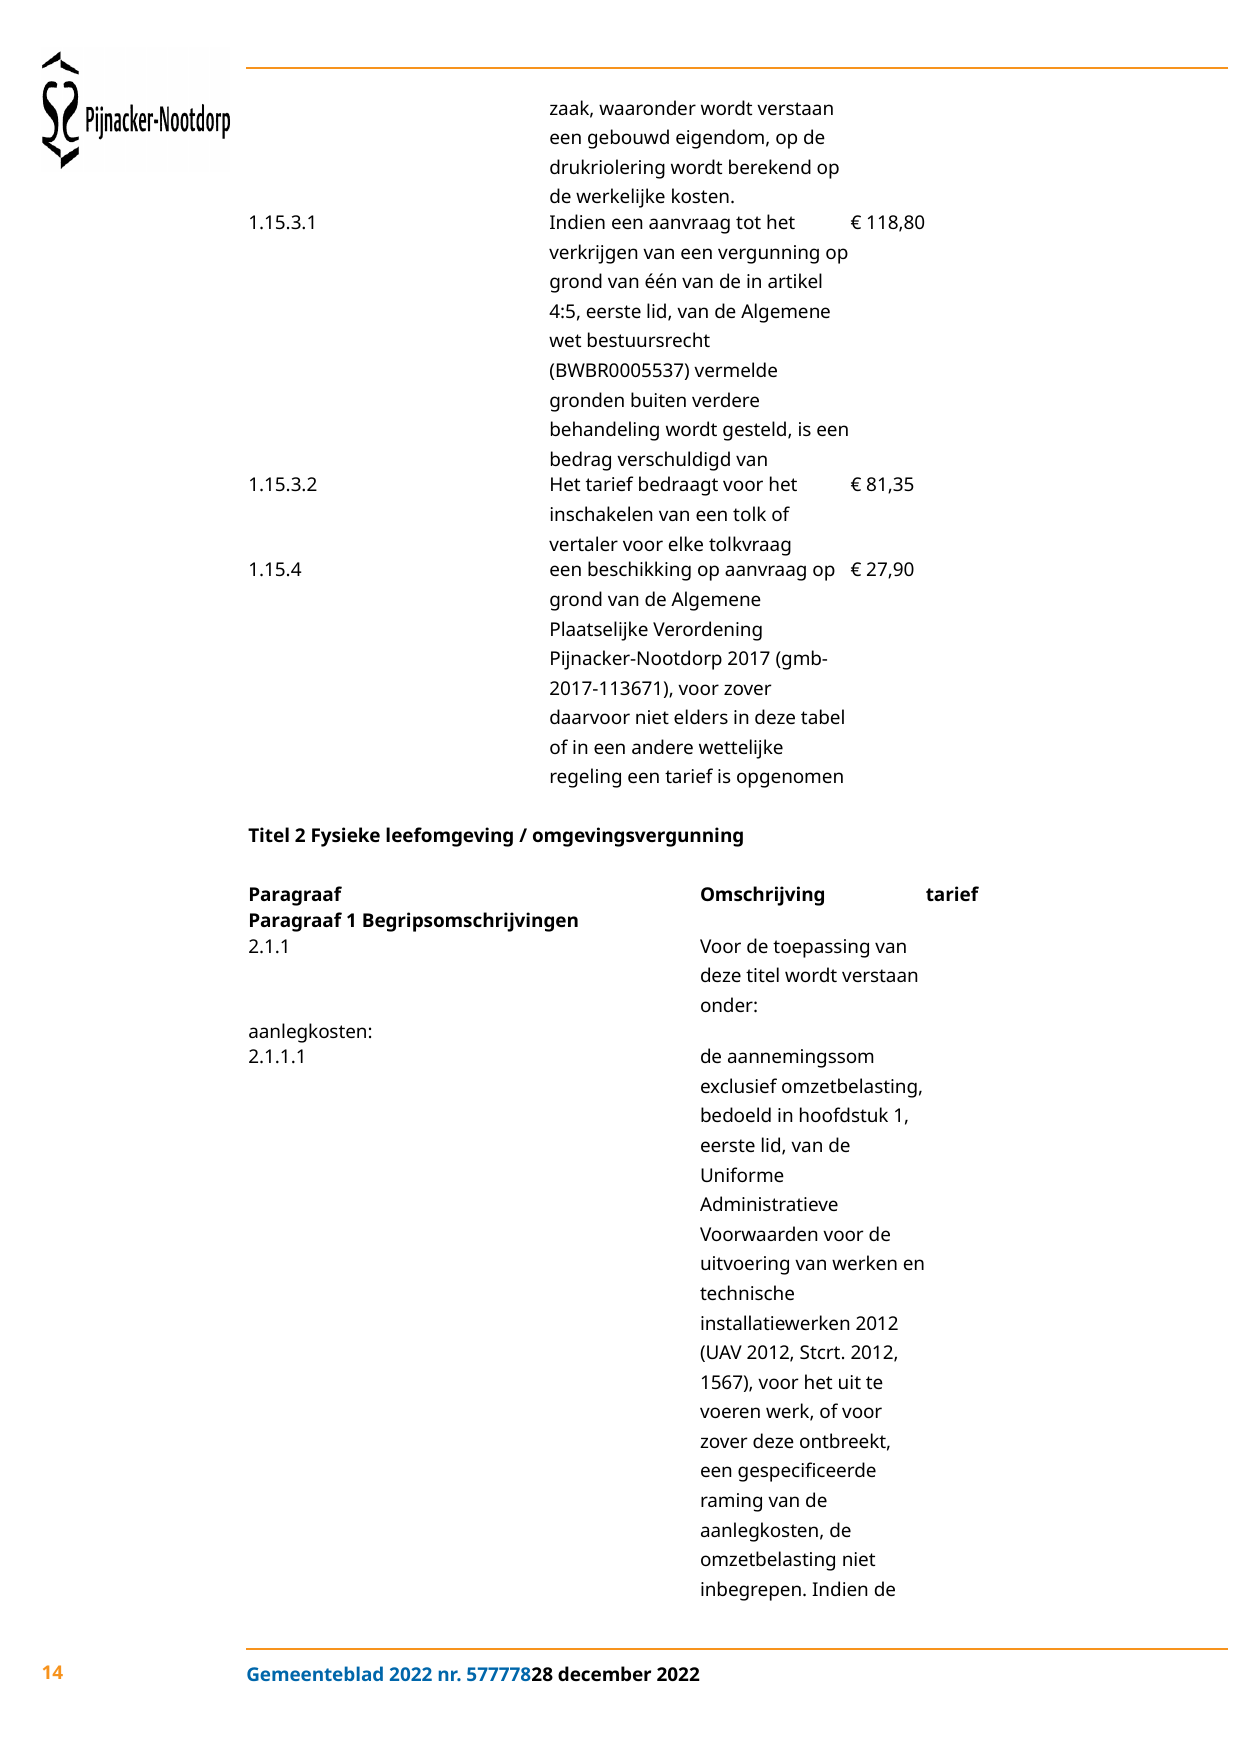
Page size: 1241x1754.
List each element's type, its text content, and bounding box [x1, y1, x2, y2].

table_cell de aannemingssom exclusief omzetbelasting, bedoeld in hoofdstuk 1, eerste lid, van de Uniforme Administratieve Voorwaarden voor de uitvoering van werken en technische installatiewerken 2012 (UAV 2012, Stcrt. 2012, 1567), voor het uit te voeren werk, of voor zover deze ontbreekt, een gespecificeerde raming van de aanlegkosten, de omzetbelasting niet inbegrepen. Indien de [700, 1044, 926, 1602]
table_header Omschrijving [700, 881, 926, 907]
table_cell 1.15.3.2 [248, 472, 549, 557]
table_cell € 118,80 [850, 209, 1152, 472]
table_cell 2.1.1.1 [248, 1044, 700, 1602]
table_cell een beschikking op aanvraag op grond van de Algemene Plaatselijke Verordening Pijnacker-Nootdorp 2017 (gmb-2017-113671), voor zover daarvoor niet elders in deze tabel of in een andere wettelijke regeling een tarief is opgenomen [549, 557, 850, 789]
table_cell [248, 95, 549, 209]
picture [41, 47, 231, 172]
table_cell zaak, waaronder wordt verstaan een gebouwd eigendom, op de drukriolering wordt berekend op de werkelijke kosten. [549, 95, 850, 209]
table_cell Het tarief bedraagt voor het inschakelen van een tolk of vertaler voor elke tolkvraag [549, 472, 850, 557]
table_cell Paragraaf 1 Begripsomschrijvingen [248, 907, 1152, 933]
table_cell 1.15.3.1 [248, 209, 549, 472]
table_cell € 27,90 [850, 557, 1152, 789]
table_header Paragraaf [248, 881, 700, 907]
table_cell € 81,35 [850, 472, 1152, 557]
table_cell 2.1.1 [248, 933, 700, 1018]
table_cell 1.15.4 [248, 557, 549, 789]
table_cell Voor de toepassing van deze titel wordt verstaan onder: [700, 933, 926, 1018]
table_cell Indien een aanvraag tot het verkrijgen van een vergunning op grond van één van de in artikel 4:5, eerste lid, van de Algemene wet bestuursrecht (BWBR0005537) vermelde gronden buiten verdere behandeling wordt gesteld, is een bedrag verschuldigd van [549, 209, 850, 472]
table_cell [850, 95, 1152, 209]
text Titel 2 Fysieke leefomgeving / omgevingsvergunning [248, 822, 1152, 848]
table_header tarief [926, 881, 1152, 907]
table_cell [926, 933, 1152, 1018]
table_cell aanlegkosten: [248, 1018, 1152, 1043]
table_cell [926, 1044, 1152, 1602]
